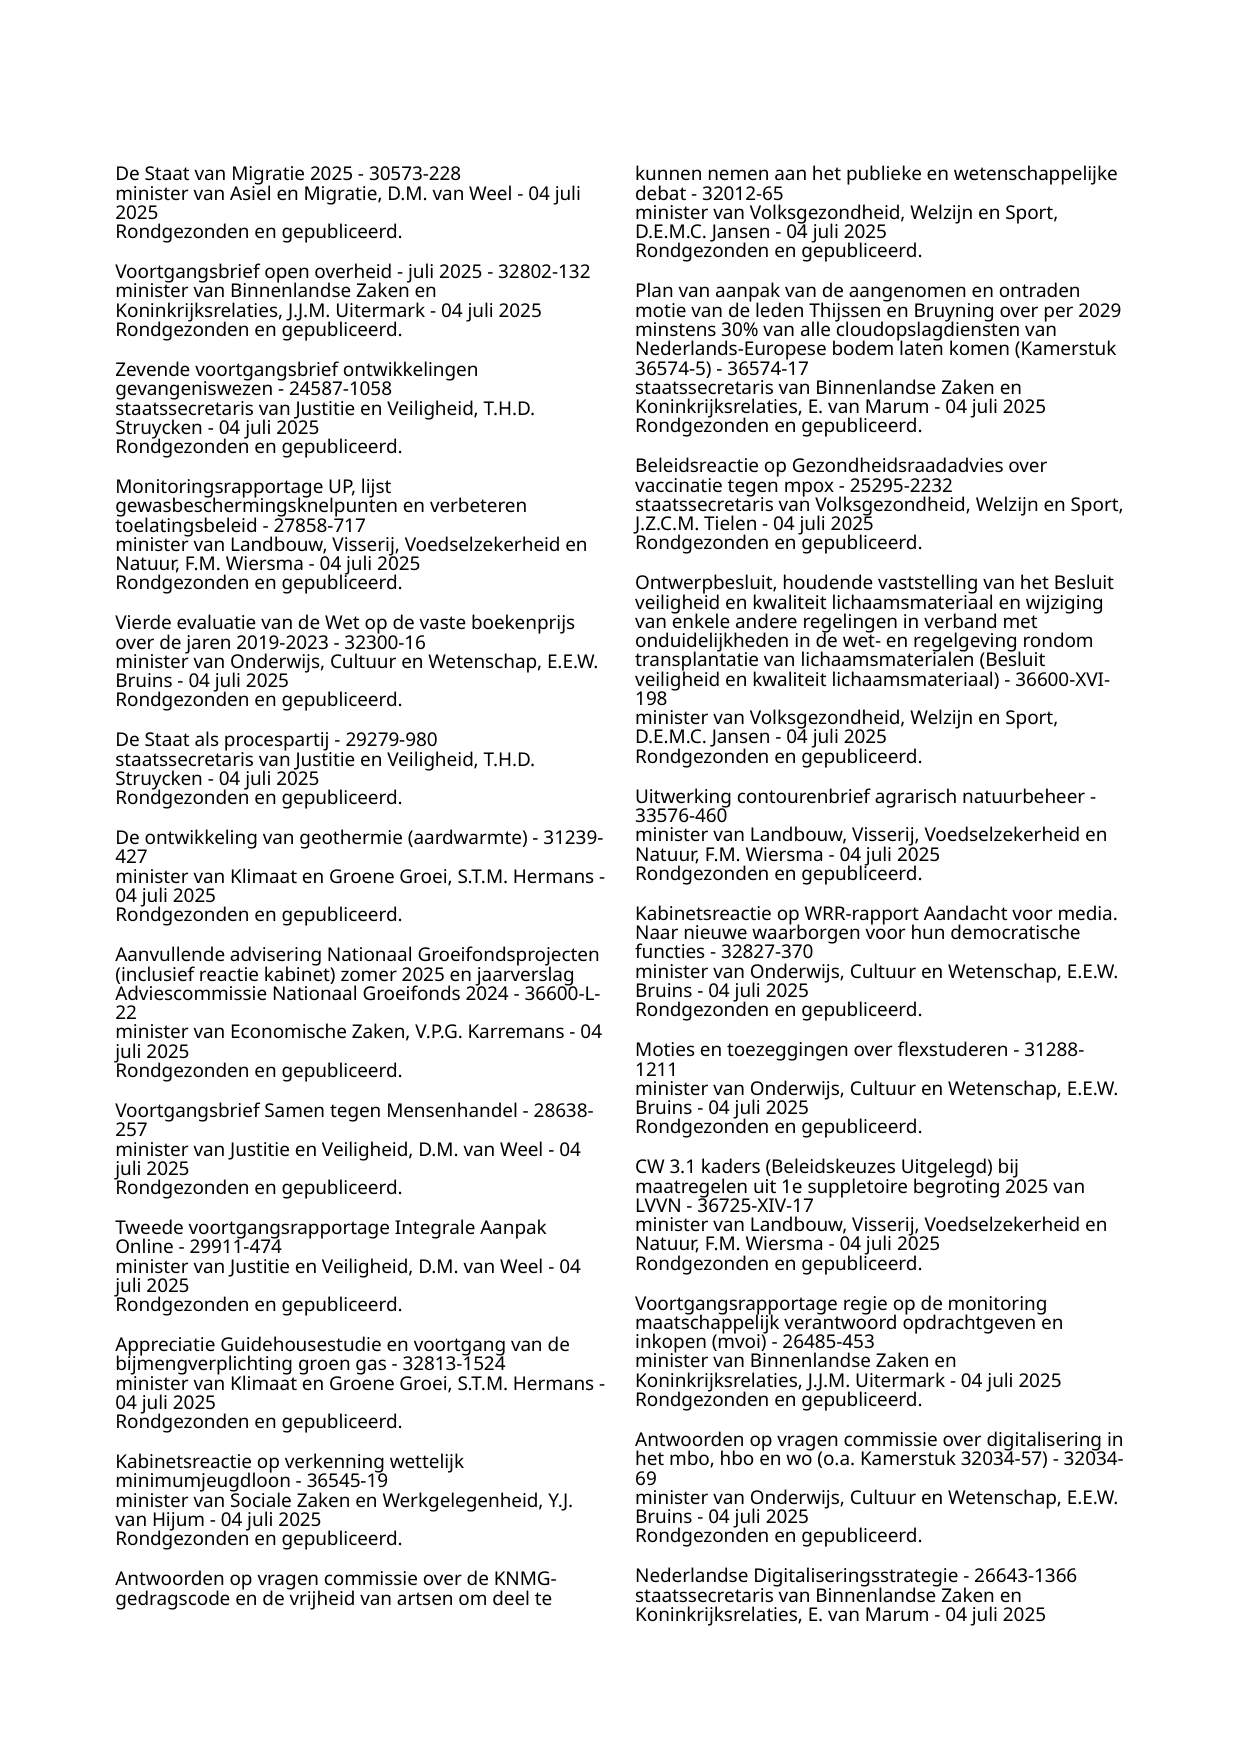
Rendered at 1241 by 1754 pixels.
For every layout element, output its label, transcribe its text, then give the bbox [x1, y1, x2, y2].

text minister van Asiel en Migratie, D.M. van Weel - 04 juli 2025 [115, 184, 605, 223]
text minister van Klimaat en Groene Groei, S.T.M. Hermans - 04 juli 2025 [115, 1375, 605, 1413]
text minister van Onderwijs, Cultuur en Wetenschap, E.E.W. Bruins - 04 juli 2025 [635, 1489, 1125, 1527]
text staatssecretaris van Volksgezondheid, Welzijn en Sport, J.Z.C.M. Tielen - 04 juli 2025 [635, 496, 1125, 534]
text Rondgezonden en gepubliceerd. [635, 748, 1125, 767]
text Antwoorden op vragen commissie over digitalisering in het mbo, hbo en wo (o.a. Kamerstuk 32034-57) - 32034-69 [635, 1431, 1125, 1489]
text Voortgangsbrief Samen tegen Mensenhandel - 28638-257 [115, 1102, 605, 1141]
text Nederlandse Digitaliseringsstrategie - 26643-1366 [635, 1567, 1125, 1587]
text minister van Economische Zaken, V.P.G. Karremans - 04 juli 2025 [115, 1023, 605, 1062]
text Aanvullende advisering Nationaal Groeifondsprojecten (inclusief reactie kabinet) zomer 2025 en jaarverslag Adviescommissie Nationaal Groeifonds 2024 - 36600-L-22 [115, 946, 605, 1023]
text staatssecretaris van Justitie en Veiligheid, T.H.D. Struycken - 04 juli 2025 [115, 751, 605, 789]
text Voortgangsbrief open overheid - juli 2025 - 32802-132 [115, 263, 605, 282]
text Kabinetsreactie op verkenning wettelijk minimumjeugdloon - 36545-19 [115, 1453, 605, 1492]
text minister van Sociale Zaken en Werkgelegenheid, Y.J. van Hijum - 04 juli 2025 [115, 1492, 605, 1530]
text Beleidsreactie op Gezondheidsraadadvies over vaccinatie tegen mpox - 25295-2232 [635, 457, 1125, 496]
text minister van Onderwijs, Cultuur en Wetenschap, E.E.W. Bruins - 04 juli 2025 [635, 1080, 1125, 1118]
text Rondgezonden en gepubliceerd. [635, 865, 1125, 884]
text Vierde evaluatie van de Wet op de vaste boekenprijs over de jaren 2019-2023 - 32300-16 [115, 614, 605, 653]
text Zevende voortgangsbrief ontwikkelingen gevangeniswezen - 24587-1058 [115, 361, 605, 399]
text staatssecretaris van Binnenlandse Zaken en Koninkrijksrelaties, E. van Marum - 04 juli 2025 [635, 379, 1125, 417]
text Rondgezonden en gepubliceerd. [115, 1296, 605, 1315]
text Tweede voortgangsrapportage Integrale Aanpak Online - 29911-474 [115, 1219, 605, 1258]
text minister van Landbouw, Visserij, Voedselzekerheid en Natuur, F.M. Wiersma - 04 juli 2025 [635, 826, 1125, 865]
text Rondgezonden en gepubliceerd. [635, 534, 1125, 554]
text Rondgezonden en gepubliceerd. [635, 1118, 1125, 1138]
text Rondgezonden en gepubliceerd. [115, 1062, 605, 1081]
text minister van Onderwijs, Cultuur en Wetenschap, E.E.W. Bruins - 04 juli 2025 [635, 963, 1125, 1001]
text Rondgezonden en gepubliceerd. [115, 1179, 605, 1198]
text Moties en toezeggingen over flexstuderen - 31288-1211 [635, 1041, 1125, 1080]
text staatssecretaris van Binnenlandse Zaken en Koninkrijksrelaties, E. van Marum - 04 juli 2025 [635, 1587, 1125, 1625]
text Rondgezonden en gepubliceerd. [115, 438, 605, 457]
text Rondgezonden en gepubliceerd. [115, 906, 605, 926]
text Rondgezonden en gepubliceerd. [635, 1391, 1125, 1410]
text minister van Onderwijs, Cultuur en Wetenschap, E.E.W. Bruins - 04 juli 2025 [115, 653, 605, 691]
text minister van Volksgezondheid, Welzijn en Sport, D.E.M.C. Jansen - 04 juli 2025 [635, 204, 1125, 242]
text minister van Landbouw, Visserij, Voedselzekerheid en Natuur, F.M. Wiersma - 04 juli 2025 [635, 1216, 1125, 1255]
text staatssecretaris van Justitie en Veiligheid, T.H.D. Struycken - 04 juli 2025 [115, 399, 605, 438]
text Rondgezonden en gepubliceerd. [115, 321, 605, 340]
text Rondgezonden en gepubliceerd. [635, 1527, 1125, 1547]
text Rondgezonden en gepubliceerd. [635, 242, 1125, 262]
text De Staat van Migratie 2025 - 30573-228 [115, 165, 605, 184]
text Voortgangsrapportage regie op de monitoring maatschappelijk verantwoord opdrachtgeven en inkopen (mvoi) - 26485-453 [635, 1295, 1125, 1352]
text Appreciatie Guidehousestudie en voortgang van de bijmengverplichting groen gas - 32813-1524 [115, 1336, 605, 1375]
text Uitwerking contourenbrief agrarisch natuurbeheer - 33576-460 [635, 788, 1125, 826]
text Plan van aanpak van de aangenomen en ontraden motie van de leden Thijssen en Bruyning over per 2029 minstens 30% van alle cloudopslagdiensten van Nederlands-Europese bodem laten komen (Kamerstuk 36574-5) - 36574-17 [635, 282, 1125, 379]
text Rondgezonden en gepubliceerd. [115, 223, 605, 242]
text Rondgezonden en gepubliceerd. [635, 1001, 1125, 1021]
text minister van Justitie en Veiligheid, D.M. van Weel - 04 juli 2025 [115, 1258, 605, 1296]
text minister van Justitie en Veiligheid, D.M. van Weel - 04 juli 2025 [115, 1141, 605, 1179]
text De ontwikkeling van geothermie (aardwarmte) - 31239-427 [115, 829, 605, 868]
text Rondgezonden en gepubliceerd. [115, 691, 605, 711]
text minister van Landbouw, Visserij, Voedselzekerheid en Natuur, F.M. Wiersma - 04 juli 2025 [115, 536, 605, 574]
text kunnen nemen aan het publieke en wetenschappelijke debat - 32012-65 [635, 165, 1125, 204]
text Rondgezonden en gepubliceerd. [115, 789, 605, 808]
text minister van Binnenlandse Zaken en Koninkrijksrelaties, J.J.M. Uitermark - 04 juli 2025 [635, 1352, 1125, 1391]
text minister van Binnenlandse Zaken en Koninkrijksrelaties, J.J.M. Uitermark - 04 juli 2025 [115, 282, 605, 321]
text Monitoringsrapportage UP, lijst gewasbeschermingsknelpunten en verbeteren toelatingsbeleid - 27858-717 [115, 478, 605, 536]
text De Staat als procespartij - 29279-980 [115, 731, 605, 751]
text Ontwerpbesluit, houdende vaststelling van het Besluit veiligheid en kwaliteit lichaamsmateriaal en wijziging van enkele andere regelingen in verband met onduidelijkheden in de wet- en regelgeving rondom transplantatie van lichaamsmaterialen (Besluit veiligheid en kwaliteit lichaamsmateriaal) - 36600-XVI-198 [635, 574, 1125, 709]
text CW 3.1 kaders (Beleidskeuzes Uitgelegd) bij maatregelen uit 1e suppletoire begroting 2025 van LVVN - 36725-XIV-17 [635, 1158, 1125, 1216]
text Rondgezonden en gepubliceerd. [635, 1255, 1125, 1274]
text minister van Klimaat en Groene Groei, S.T.M. Hermans - 04 juli 2025 [115, 868, 605, 906]
text Rondgezonden en gepubliceerd. [115, 574, 605, 594]
text Antwoorden op vragen commissie over de KNMG-gedragscode en de vrijheid van artsen om deel te [115, 1570, 605, 1609]
text Rondgezonden en gepubliceerd. [115, 1530, 605, 1549]
text Rondgezonden en gepubliceerd. [635, 417, 1125, 437]
text Kabinetsreactie op WRR-rapport Aandacht voor media. Naar nieuwe waarborgen voor hun democratische functies - 32827-370 [635, 905, 1125, 963]
text Rondgezonden en gepubliceerd. [115, 1413, 605, 1432]
text minister van Volksgezondheid, Welzijn en Sport, D.E.M.C. Jansen - 04 juli 2025 [635, 709, 1125, 748]
